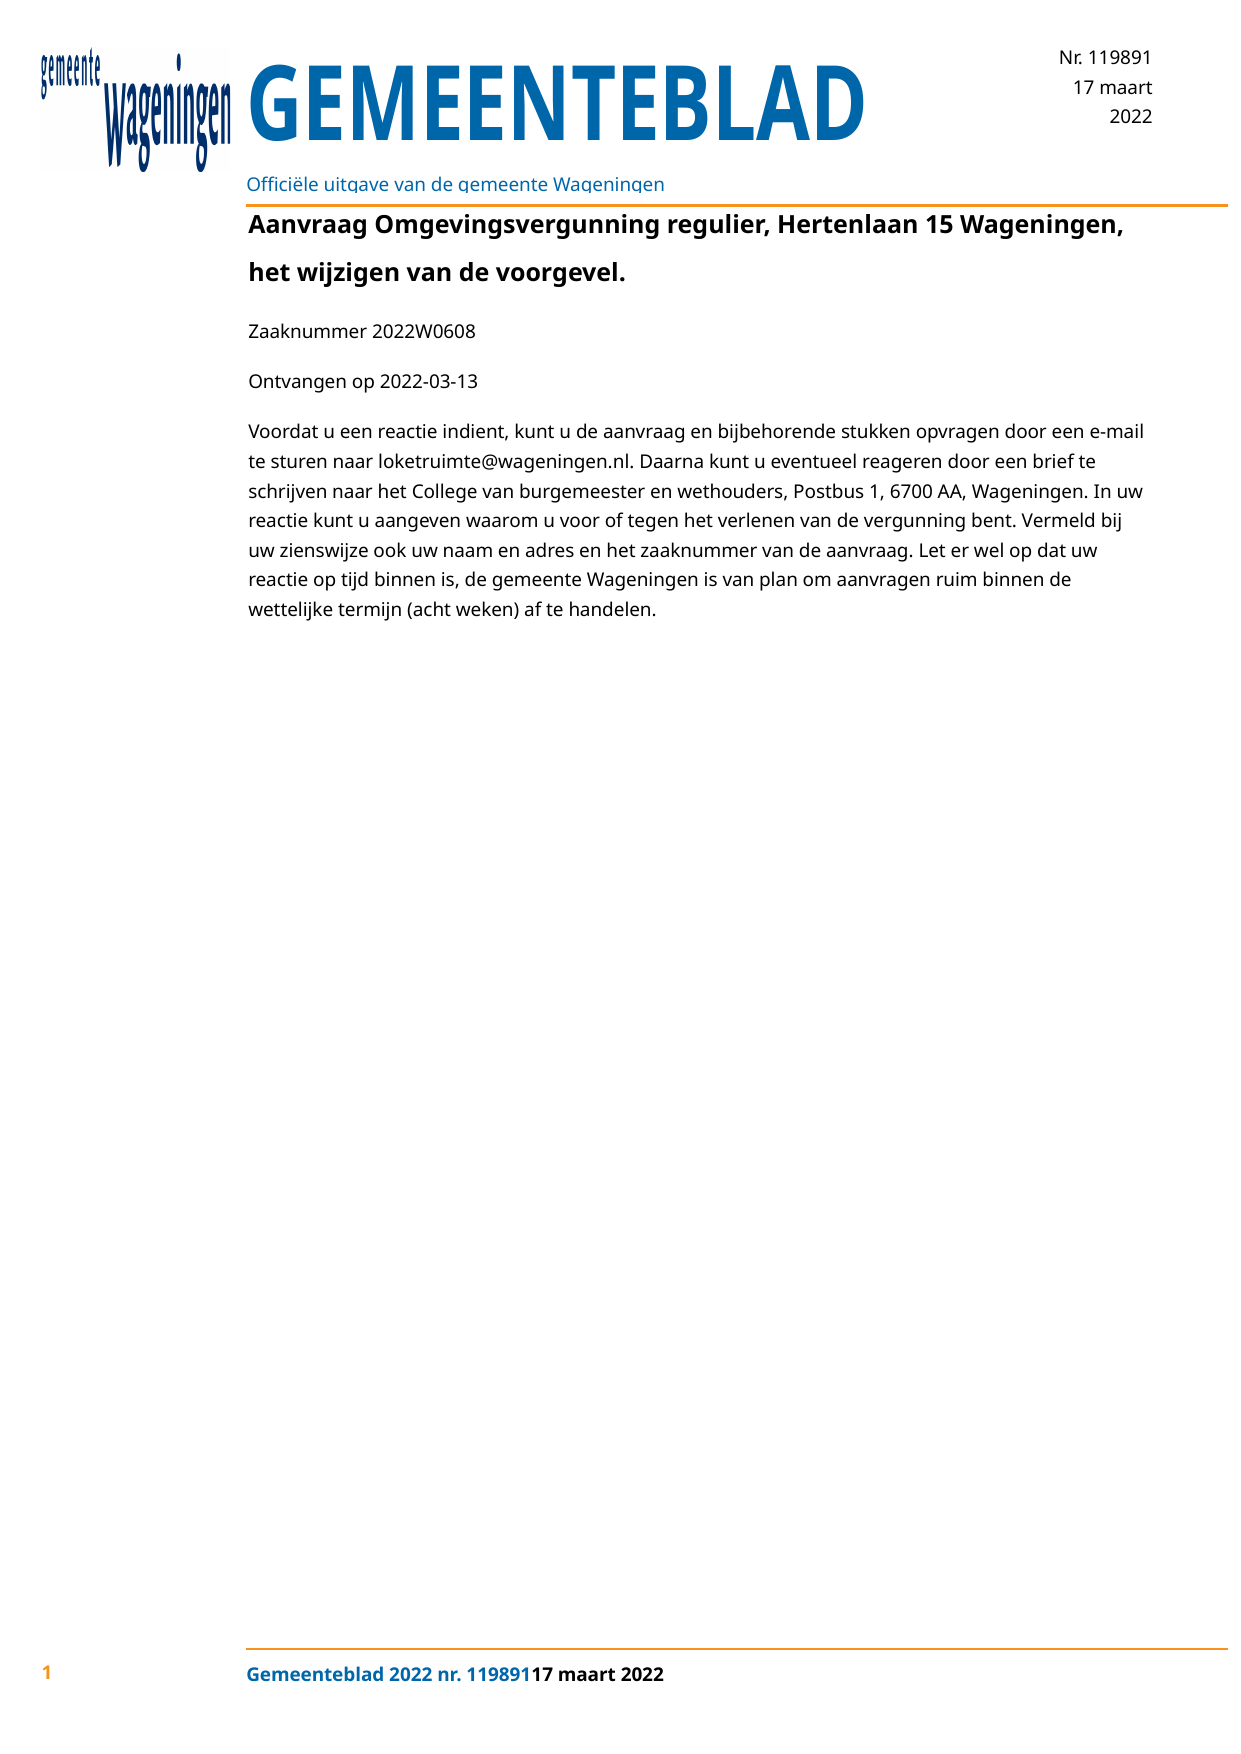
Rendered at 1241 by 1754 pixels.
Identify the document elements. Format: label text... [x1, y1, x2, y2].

text Zaaknummer 2022W0608 [248, 318, 1152, 344]
text Voordat u een reactie indient, kunt u de aanvraag en bijbehorende stukken opvragen door een e-mail te sturen naar loketruimte@wageningen.nl. Daarna kunt u eventueel reageren door een brief te schrijven naar het College van burgemeester en wethouders, Postbus 1, 6700 AA, Wageningen. In uw reactie kunt u aangeven waarom u voor of tegen het verlenen van de vergunning bent. Vermeld bij uw zienswijze ook uw naam en adres en het zaaknummer van de aanvraag. Let er wel op dat uw reactie op tijd binnen is, de gemeente Wageningen is van plan om aanvragen ruim binnen de wettelijke termijn (acht weken) af te handelen. [248, 419, 1152, 622]
text Ontvangen op 2022-03-13 [248, 368, 1152, 394]
text Aanvraag Omgevingsvergunning regulier, Hertenlaan 15 Wageningen, het wijzigen van de voorgevel. [248, 207, 1152, 288]
picture [41, 47, 231, 172]
